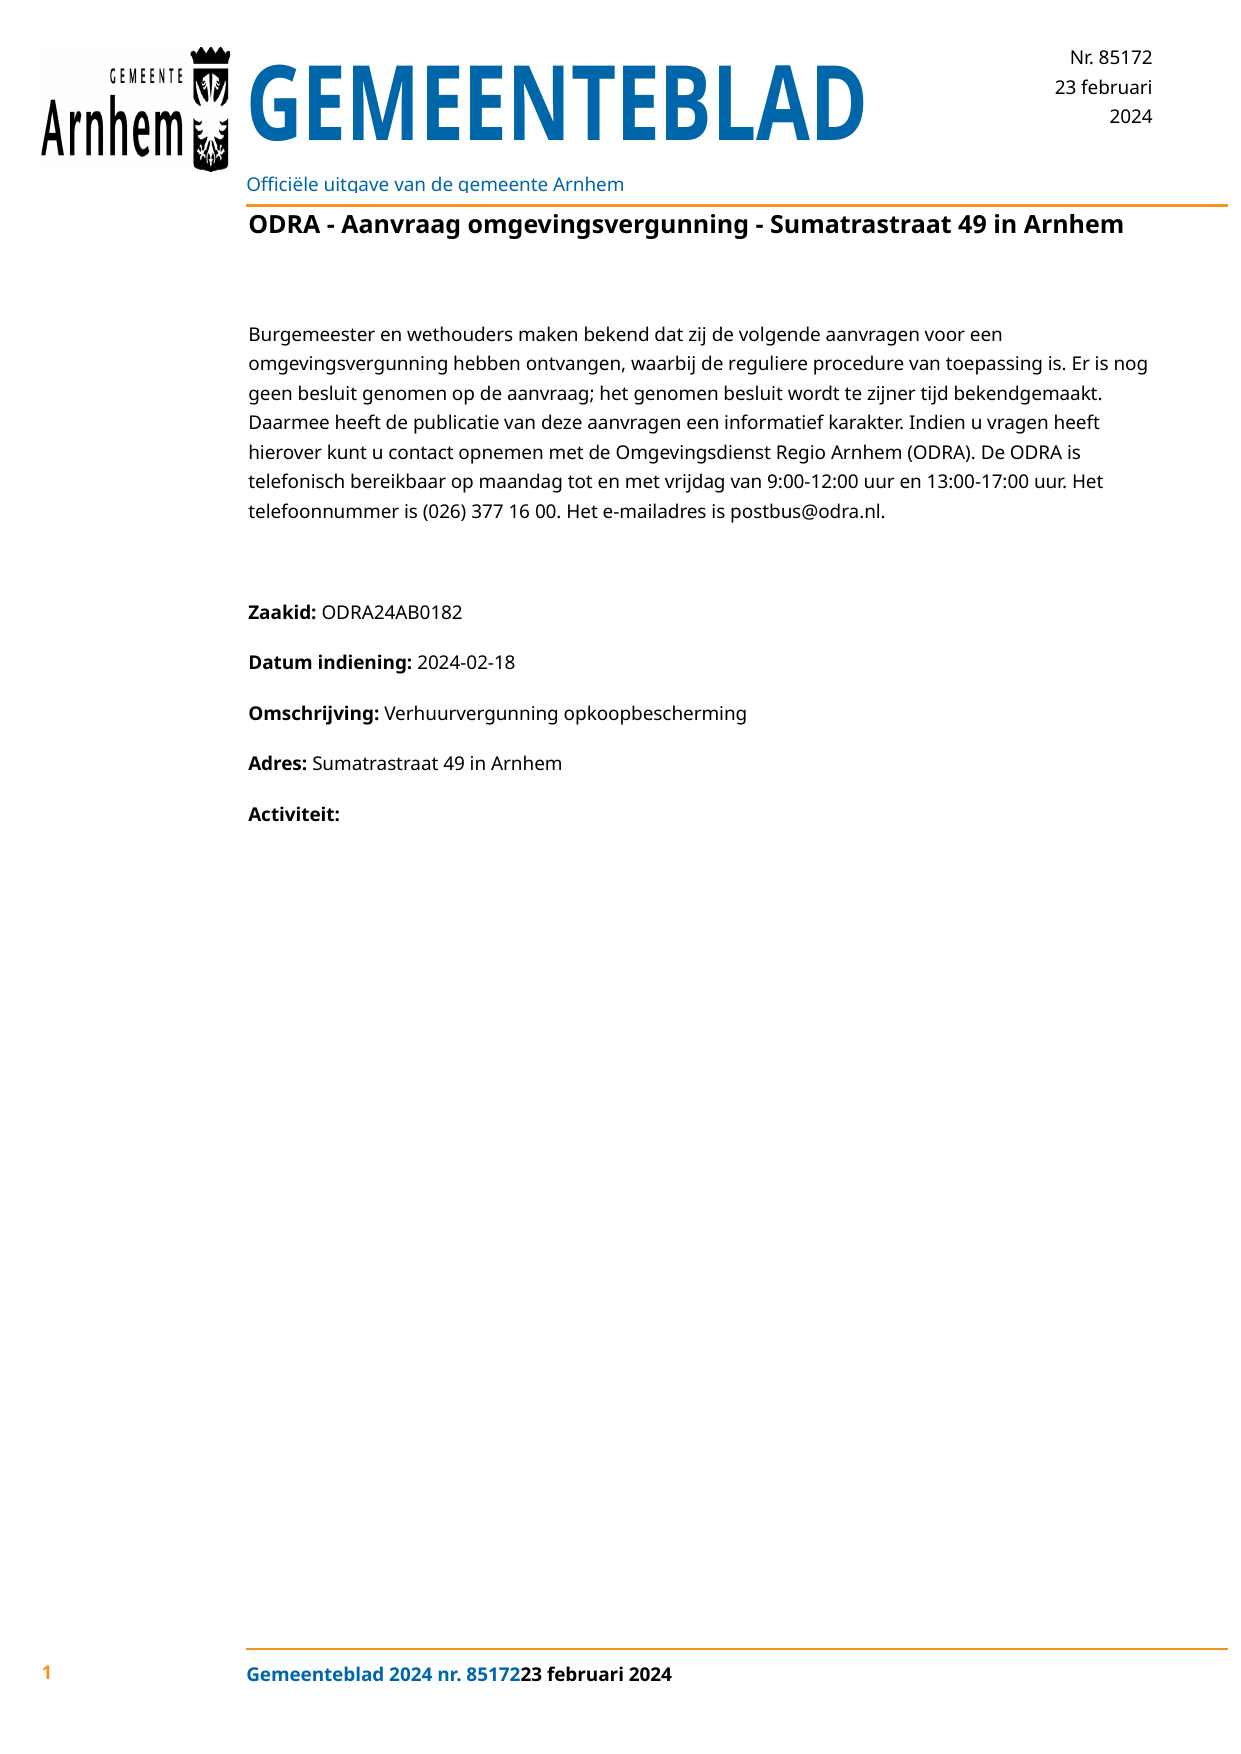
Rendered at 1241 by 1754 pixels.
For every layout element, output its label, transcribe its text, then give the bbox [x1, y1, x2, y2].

text Omschrijving: Verhuurvergunning opkoopbescherming [248, 700, 1152, 726]
text Burgemeester en wethouders maken bekend dat zij de volgende aanvragen voor een omgevingsvergunning hebben ontvangen, waarbij de reguliere procedure van toepassing is. Er is nog geen besluit genomen op de aanvraag; het genomen besluit wordt te zijner tijd bekendgemaakt. Daarmee heeft de publicatie van deze aanvragen een informatief karakter. Indien u vragen heeft hierover kunt u contact opnemen met de Omgevingsdienst Regio Arnhem (ODRA). De ODRA is telefonisch bereikbaar op maandag tot en met vrijdag van 9:00-12:00 uur en 13:00-17:00 uur. Het telefoonnummer is (026) 377 16 00. Het e-mailadres is postbus@odra.nl. [248, 321, 1152, 524]
text Adres: Sumatrastraat 49 in Arnhem [248, 750, 1152, 776]
text ODRA - Aanvraag omgevingsvergunning - Sumatrastraat 49 in Arnhem [248, 207, 1152, 241]
picture [41, 47, 231, 172]
text Datum indiening: 2024-02-18 [248, 649, 1152, 675]
text Activiteit: [248, 801, 1152, 826]
text Zaakid: ODRA24AB0182 [248, 599, 1152, 625]
